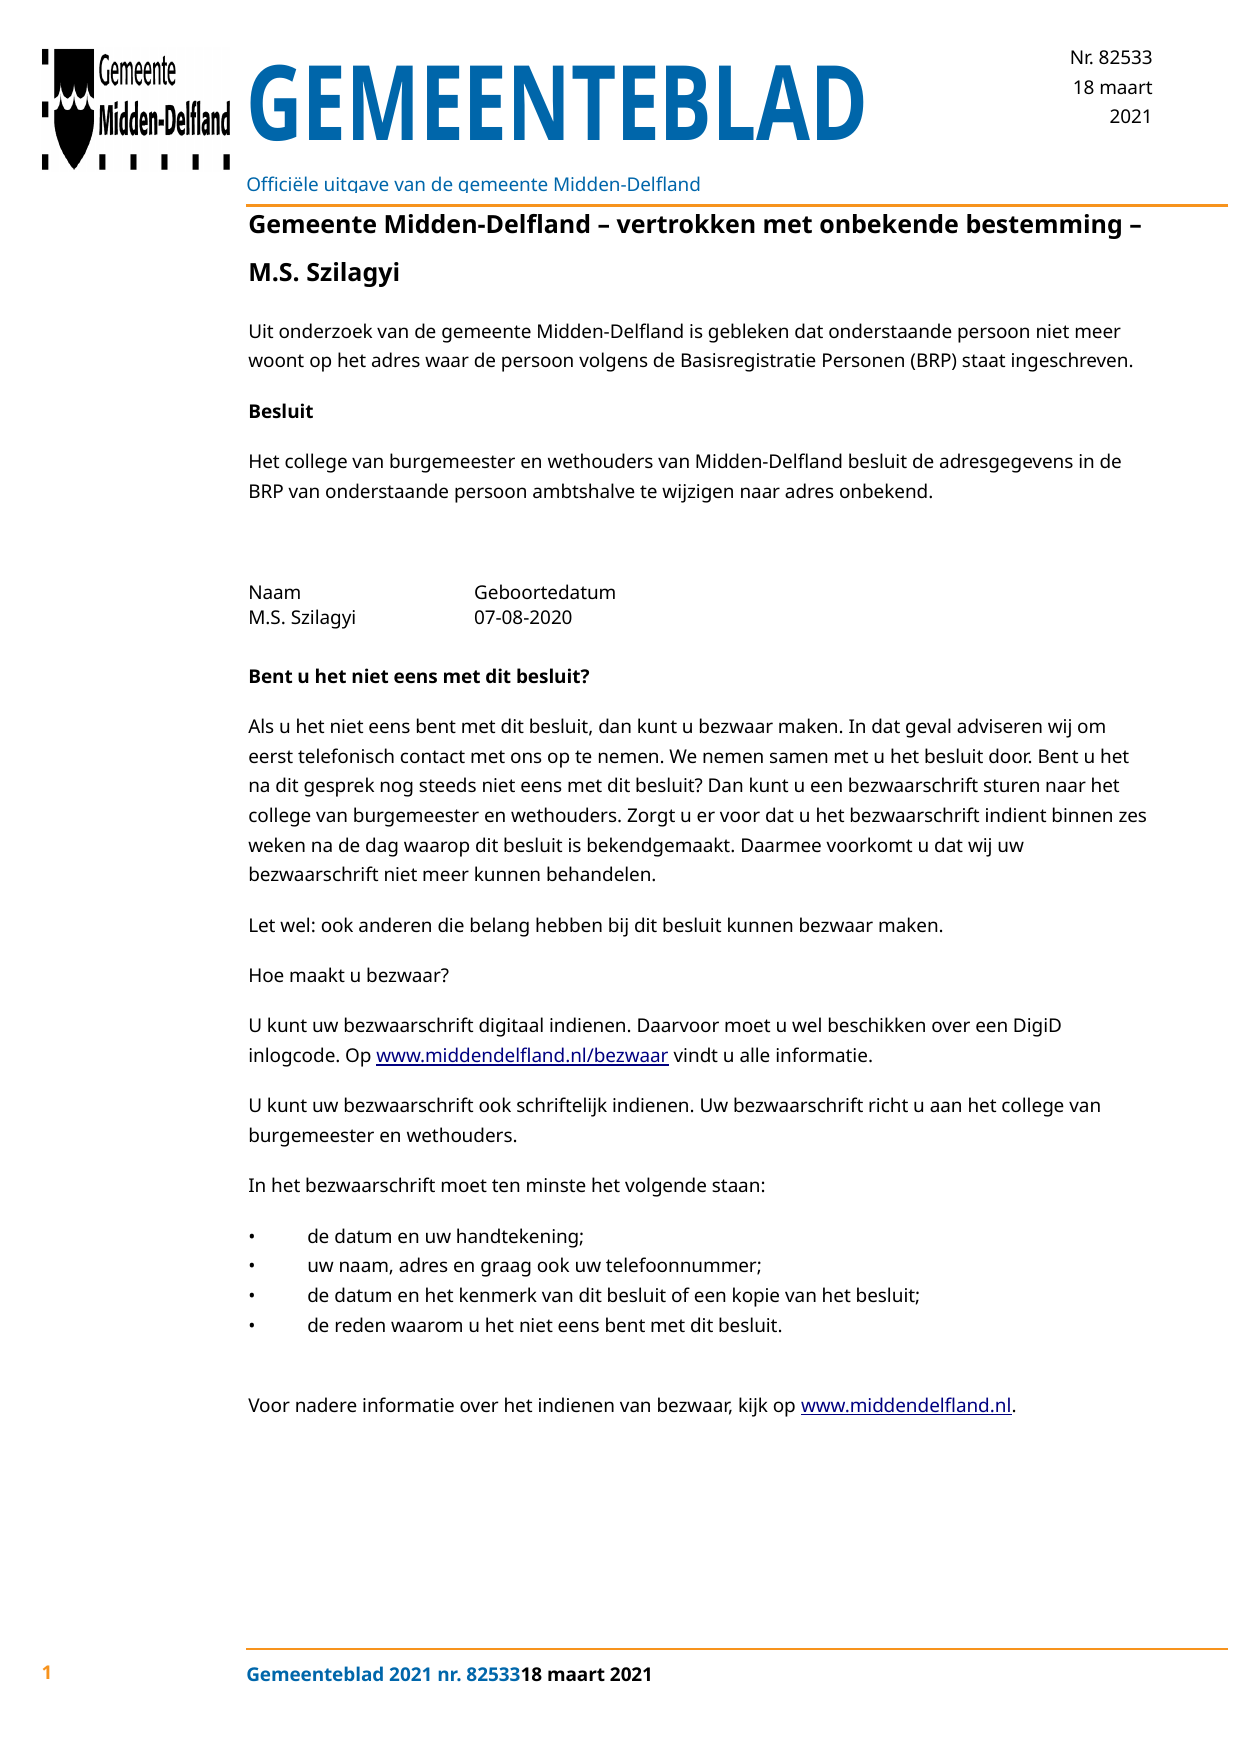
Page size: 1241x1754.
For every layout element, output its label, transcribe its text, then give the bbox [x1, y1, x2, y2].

list de reden waarom u het niet eens bent met dit besluit. [248, 1312, 1152, 1338]
text U kunt uw bezwaarschrift ook schriftelijk indienen. Uw bezwaarschrift richt u aan het college van burgemeester en wethouders. [248, 1093, 1152, 1148]
text Besluit [248, 398, 1152, 424]
table_header Naam [248, 579, 474, 604]
text U kunt uw bezwaarschrift digitaal indienen. Daarvoor moet u wel beschikken over een DigiD inlogcode. Op www.middendelfland.nl/bezwaar vindt u alle informatie. [248, 1013, 1152, 1068]
text Voor nadere informatie over het indienen van bezwaar, kijk op www.middendelfland.nl. [248, 1392, 1152, 1418]
picture [41, 47, 231, 172]
text Het college van burgemeester en wethouders van Midden-Delfland besluit de adresgegevens in de BRP van onderstaande persoon ambtshalve te wijzigen naar adres onbekend. [248, 448, 1152, 504]
list de datum en uw handtekening; [248, 1223, 1152, 1249]
text In het bezwaarschrift moet ten minste het volgende staan: [248, 1173, 1152, 1198]
table_header Geboortedatum [474, 579, 700, 604]
table_cell 07-08-2020 [474, 605, 700, 660]
text Uit onderzoek van de gemeente Midden-Delfland is gebleken dat onderstaande persoon niet meer woont op het adres waar de persoon volgens de Basisregistratie Personen (BRP) staat ingeschreven. [248, 318, 1152, 373]
table_cell M.S. Szilagyi [248, 605, 474, 660]
list uw naam, adres en graag ook uw telefoonnummer; [248, 1253, 1152, 1278]
text Gemeente Midden-Delfland – vertrokken met onbekende bestemming – M.S. Szilagyi [248, 207, 1152, 288]
text Let wel: ook anderen die belang hebben bij dit besluit kunnen bezwaar maken. [248, 912, 1152, 938]
text Bent u het niet eens met dit besluit? [248, 663, 1152, 689]
text Hoe maakt u bezwaar? [248, 962, 1152, 988]
text Als u het niet eens bent met dit besluit, dan kunt u bezwaar maken. In dat geval adviseren wij om eerst telefonisch contact met ons op te nemen. We nemen samen met u het besluit door. Bent u het na dit gesprek nog steeds niet eens met dit besluit? Dan kunt u een bezwaarschrift sturen naar het college van burgemeester en wethouders. Zorgt u er voor dat u het bezwaarschrift indient binnen zes weken na de dag waarop dit besluit is bekendgemaakt. Daarmee voorkomt u dat wij uw bezwaarschrift niet meer kunnen behandelen. [248, 713, 1152, 887]
list de datum en het kenmerk van dit besluit of een kopie van het besluit; [248, 1282, 1152, 1308]
